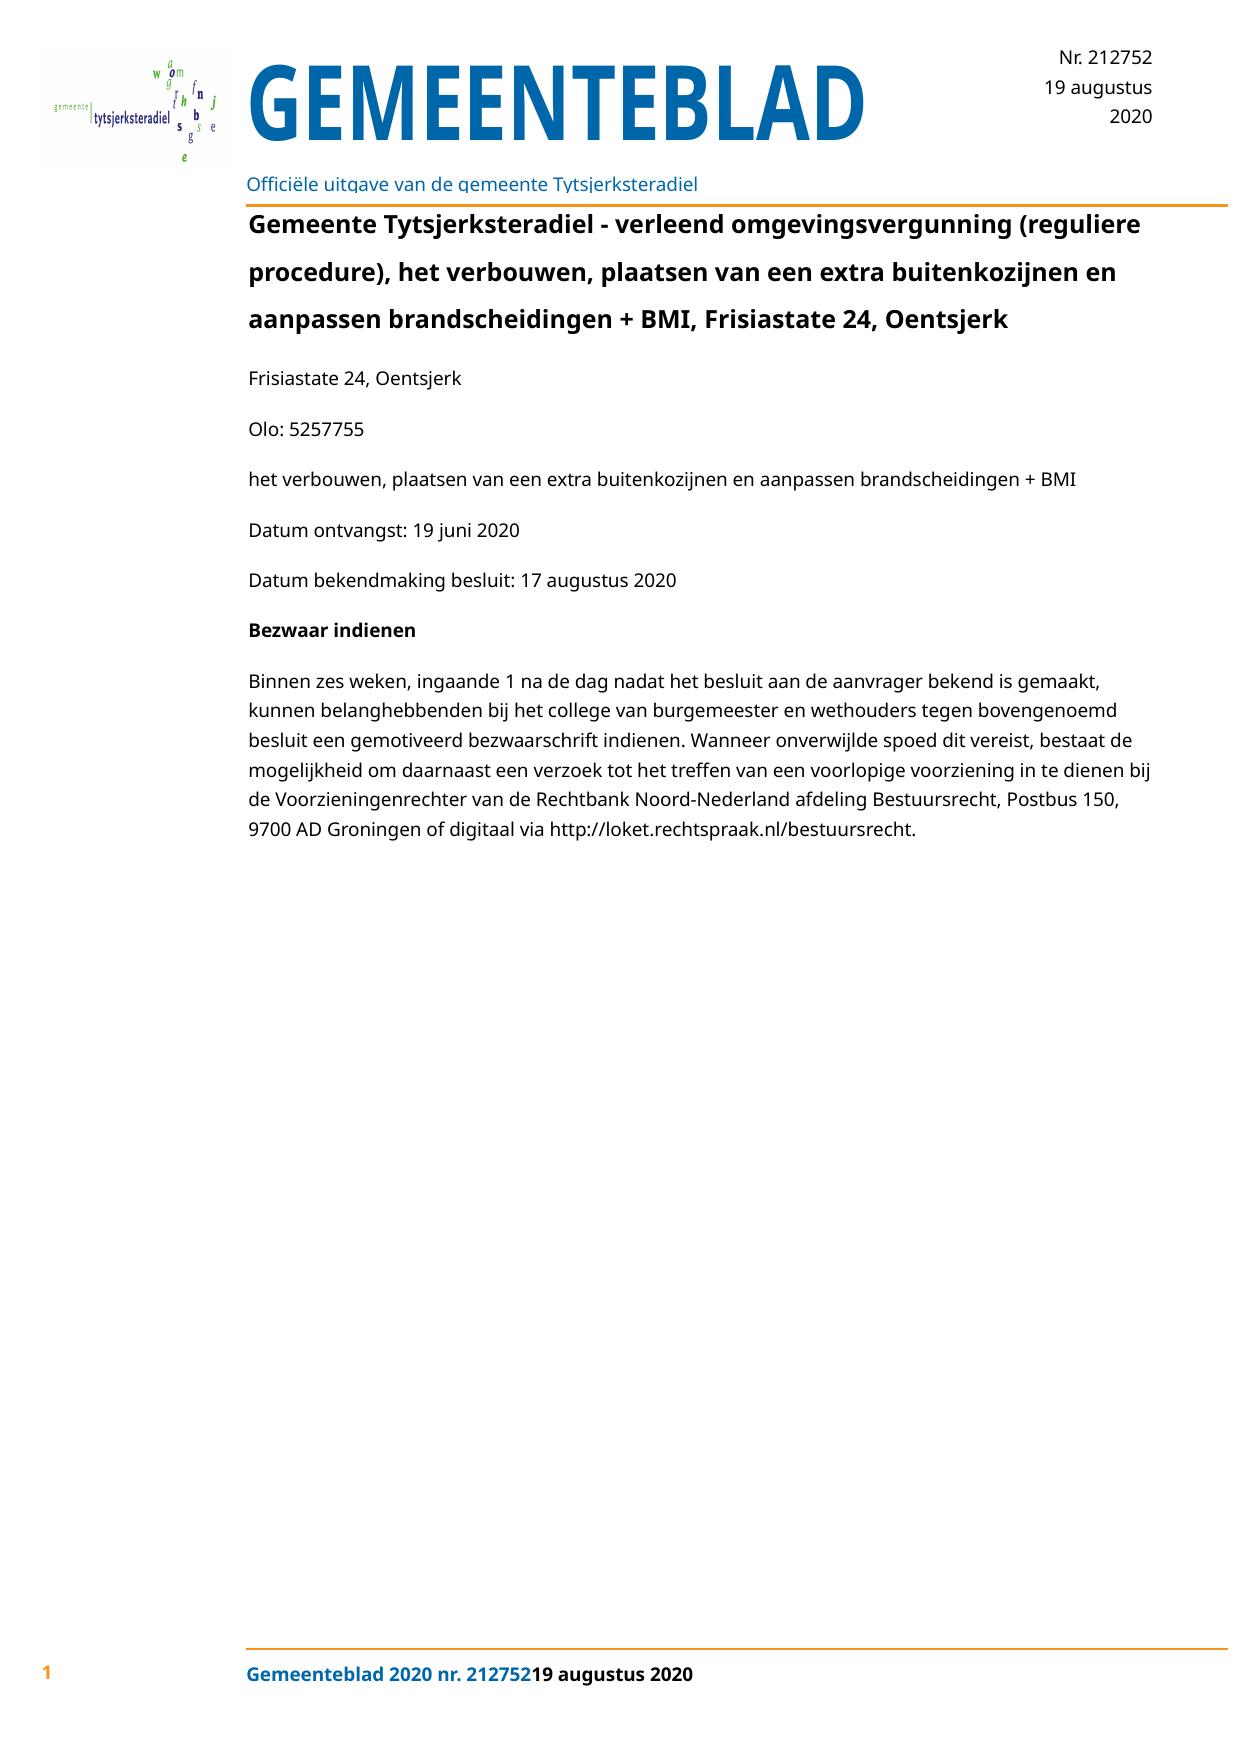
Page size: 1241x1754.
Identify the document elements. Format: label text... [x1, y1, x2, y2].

text Datum bekendmaking besluit: 17 augustus 2020 [248, 567, 1152, 593]
picture [41, 47, 231, 172]
text Binnen zes weken, ingaande 1 na de dag nadat het besluit aan de aanvrager bekend is gemaakt, kunnen belanghebbenden bij het college van burgemeester en wethouders tegen bovengenoemd besluit een gemotiveerd bezwaarschrift indienen. Wanneer onverwijlde spoed dit vereist, bestaat de mogelijkheid om daarnaast een verzoek tot het treffen van een voorlopige voorziening in te dienen bij de Voorzieningenrechter van de Rechtbank Noord-Nederland afdeling Bestuursrecht, Postbus 150, 9700 AD Groningen of digitaal via http://loket.rechtspraak.nl/bestuursrecht. [248, 668, 1152, 842]
text Bezwaar indienen [248, 618, 1152, 643]
text Gemeente Tytsjerksteradiel - verleend omgevingsvergunning (reguliere procedure), het verbouwen, plaatsen van een extra buitenkozijnen en aanpassen brandscheidingen + BMI, Frisiastate 24, Oentsjerk [248, 207, 1152, 336]
text Frisiastate 24, Oentsjerk [248, 366, 1152, 391]
text Olo: 5257755 [248, 416, 1152, 442]
text Datum ontvangst: 19 juni 2020 [248, 517, 1152, 542]
text het verbouwen, plaatsen van een extra buitenkozijnen en aanpassen brandscheidingen + BMI [248, 466, 1152, 492]
